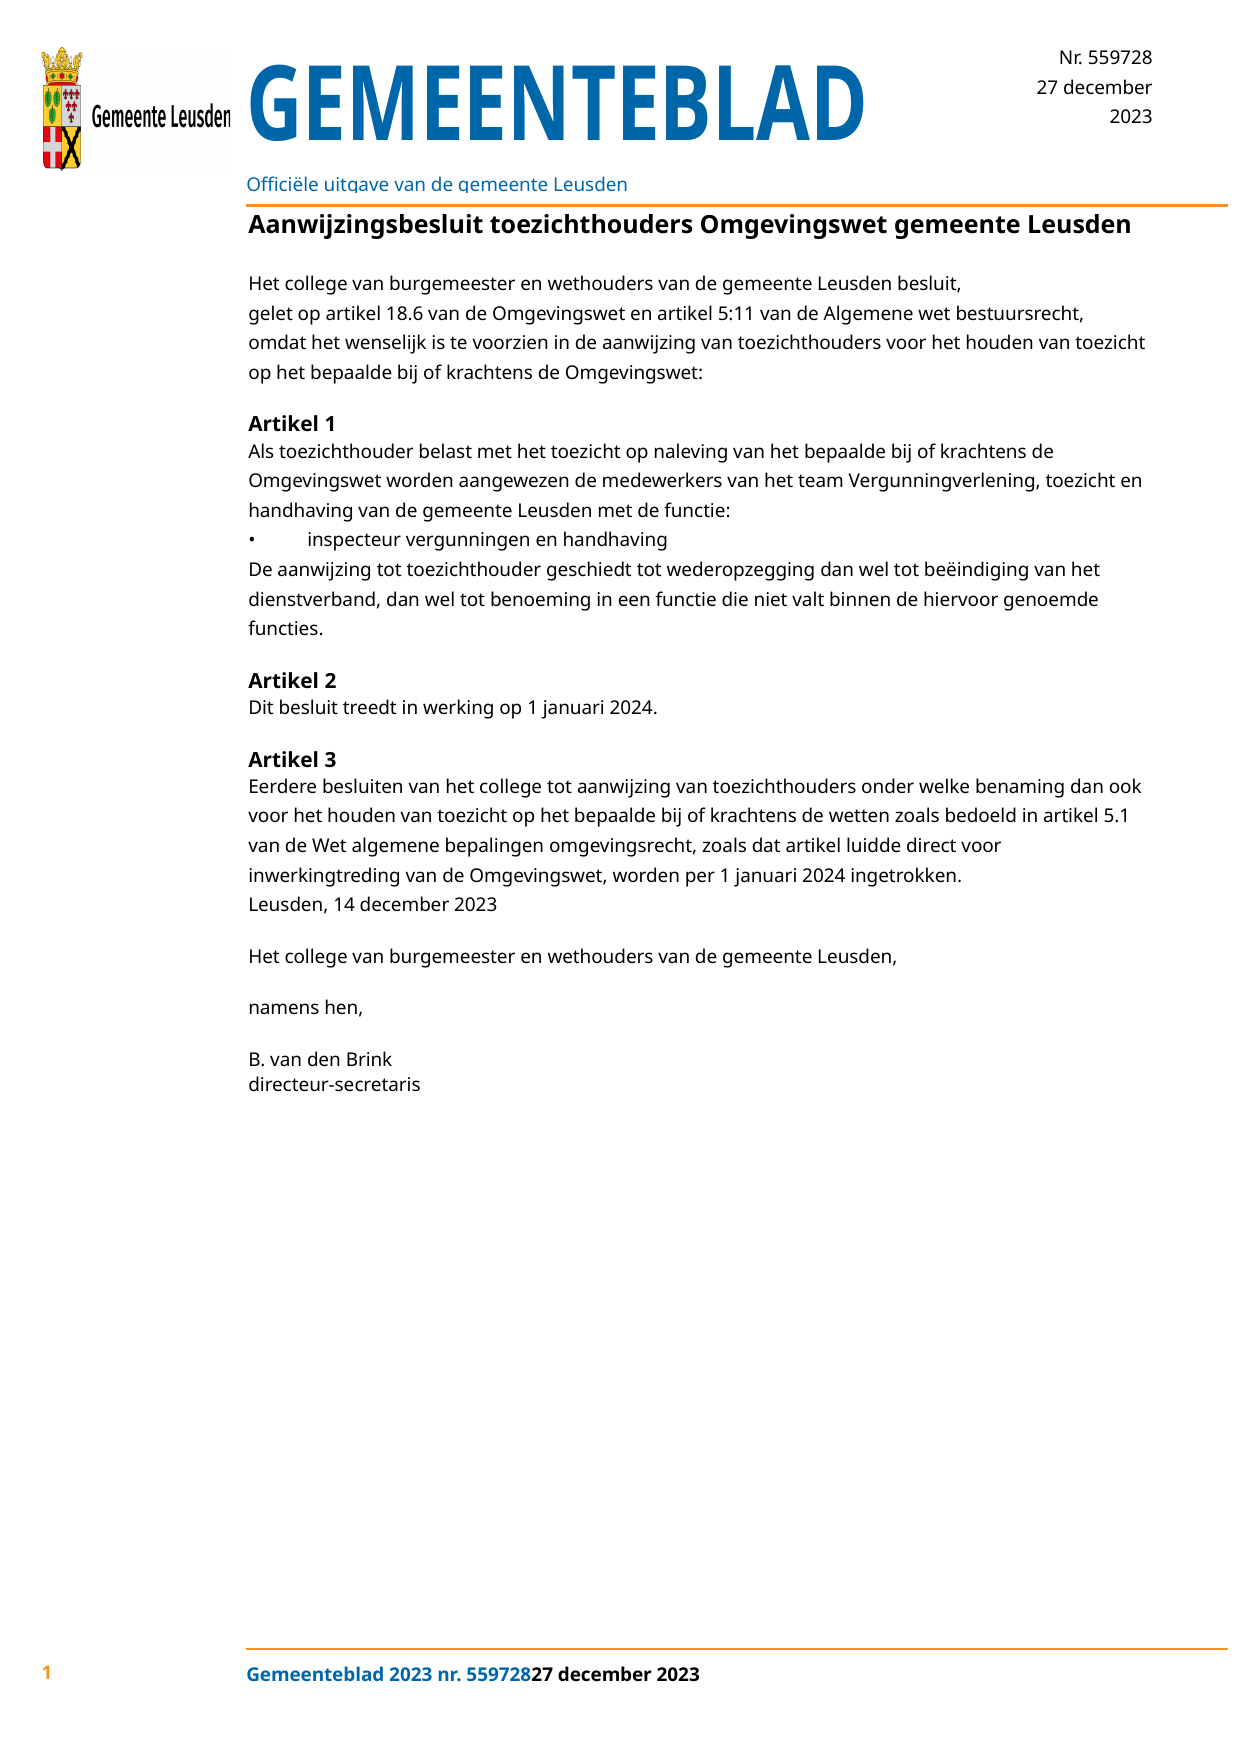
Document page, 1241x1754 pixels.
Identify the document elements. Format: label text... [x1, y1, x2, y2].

text Het college van burgemeester en wethouders van de gemeente Leusden besluit, [248, 270, 1152, 296]
text Als toezichthouder belast met het toezicht op naleving van het bepaalde bij of krachtens de Omgevingswet worden aangewezen de medewerkers van het team Vergunningverlening, toezicht en handhaving van de gemeente Leusden met de functie: [248, 438, 1152, 523]
text Artikel 1 [248, 409, 1152, 438]
text B. van den Brink [248, 1046, 1152, 1072]
text directeur-secretaris [248, 1072, 1152, 1097]
text Dit besluit treedt in werking op 1 januari 2024. [248, 694, 1152, 720]
list inspecteur vergunningen en handhaving [248, 527, 1152, 552]
text De aanwijzing tot toezichthouder geschiedt tot wederopzegging dan wel tot beëindiging van het dienstverband, dan wel tot benoeming in een functie die niet valt binnen de hiervoor genoemde functies. [248, 556, 1152, 641]
text Artikel 2 [248, 666, 1152, 694]
text Eerdere besluiten van het college tot aanwijzing van toezichthouders onder welke benaming dan ook voor het houden van toezicht op het bepaalde bij of krachtens de wetten zoals bedoeld in artikel 5.1 van de Wet algemene bepalingen omgevingsrecht, zoals dat artikel luidde direct voor inwerkingtreding van de Omgevingswet, worden per 1 januari 2024 ingetrokken. [248, 773, 1152, 888]
text Artikel 3 [248, 745, 1152, 773]
text gelet op artikel 18.6 van de Omgevingswet en artikel 5:11 van de Algemene wet bestuursrecht, [248, 300, 1152, 326]
text omdat het wenselijk is te voorzien in de aanwijzing van toezichthouders voor het houden van toezicht op het bepaalde bij of krachtens de Omgevingswet: [248, 329, 1152, 385]
picture [41, 47, 231, 172]
text namens hen, [248, 994, 1152, 1020]
text Leusden, 14 december 2023 [248, 891, 1152, 917]
text Het college van burgemeester en wethouders van de gemeente Leusden, [248, 943, 1152, 969]
text Aanwijzingsbesluit toezichthouders Omgevingswet gemeente Leusden [248, 207, 1152, 241]
